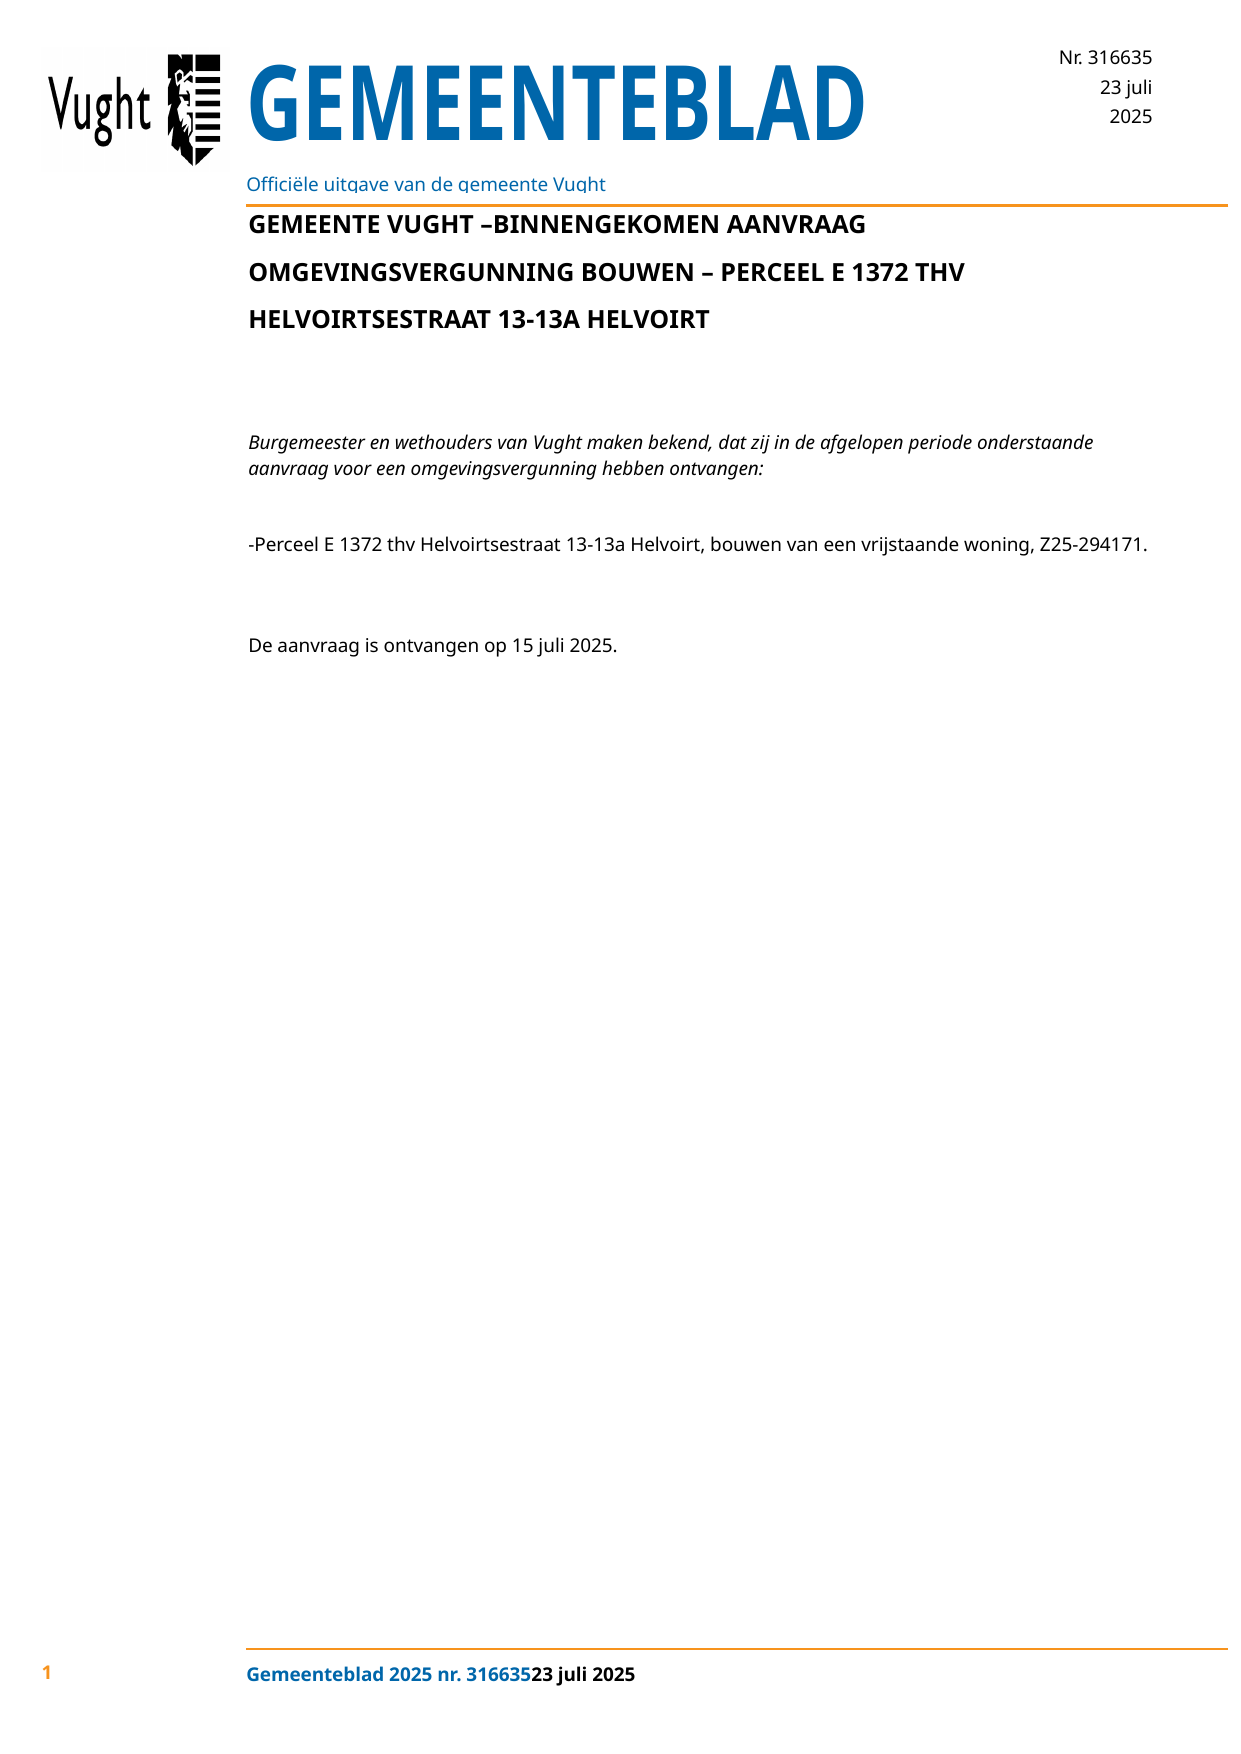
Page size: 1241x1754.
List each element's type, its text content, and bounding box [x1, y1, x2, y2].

text -Perceel E 1372 thv Helvoirtsestraat 13-13a Helvoirt, bouwen van een vrijstaande woning, Z25-294171. [248, 531, 1152, 557]
picture [41, 47, 231, 172]
text GEMEENTE VUGHT –BINNENGEKOMEN AANVRAAG OMGEVINGSVERGUNNING BOUWEN – PERCEEL E 1372 THV HELVOIRTSESTRAAT 13-13A HELVOIRT [248, 207, 1152, 336]
text Burgemeester en wethouders van Vught maken bekend, dat zij in de afgelopen periode onderstaande aanvraag voor een omgevingsvergunning hebben ontvangen: [248, 429, 1152, 481]
text De aanvraag is ontvangen op 15 juli 2025. [248, 632, 1152, 658]
